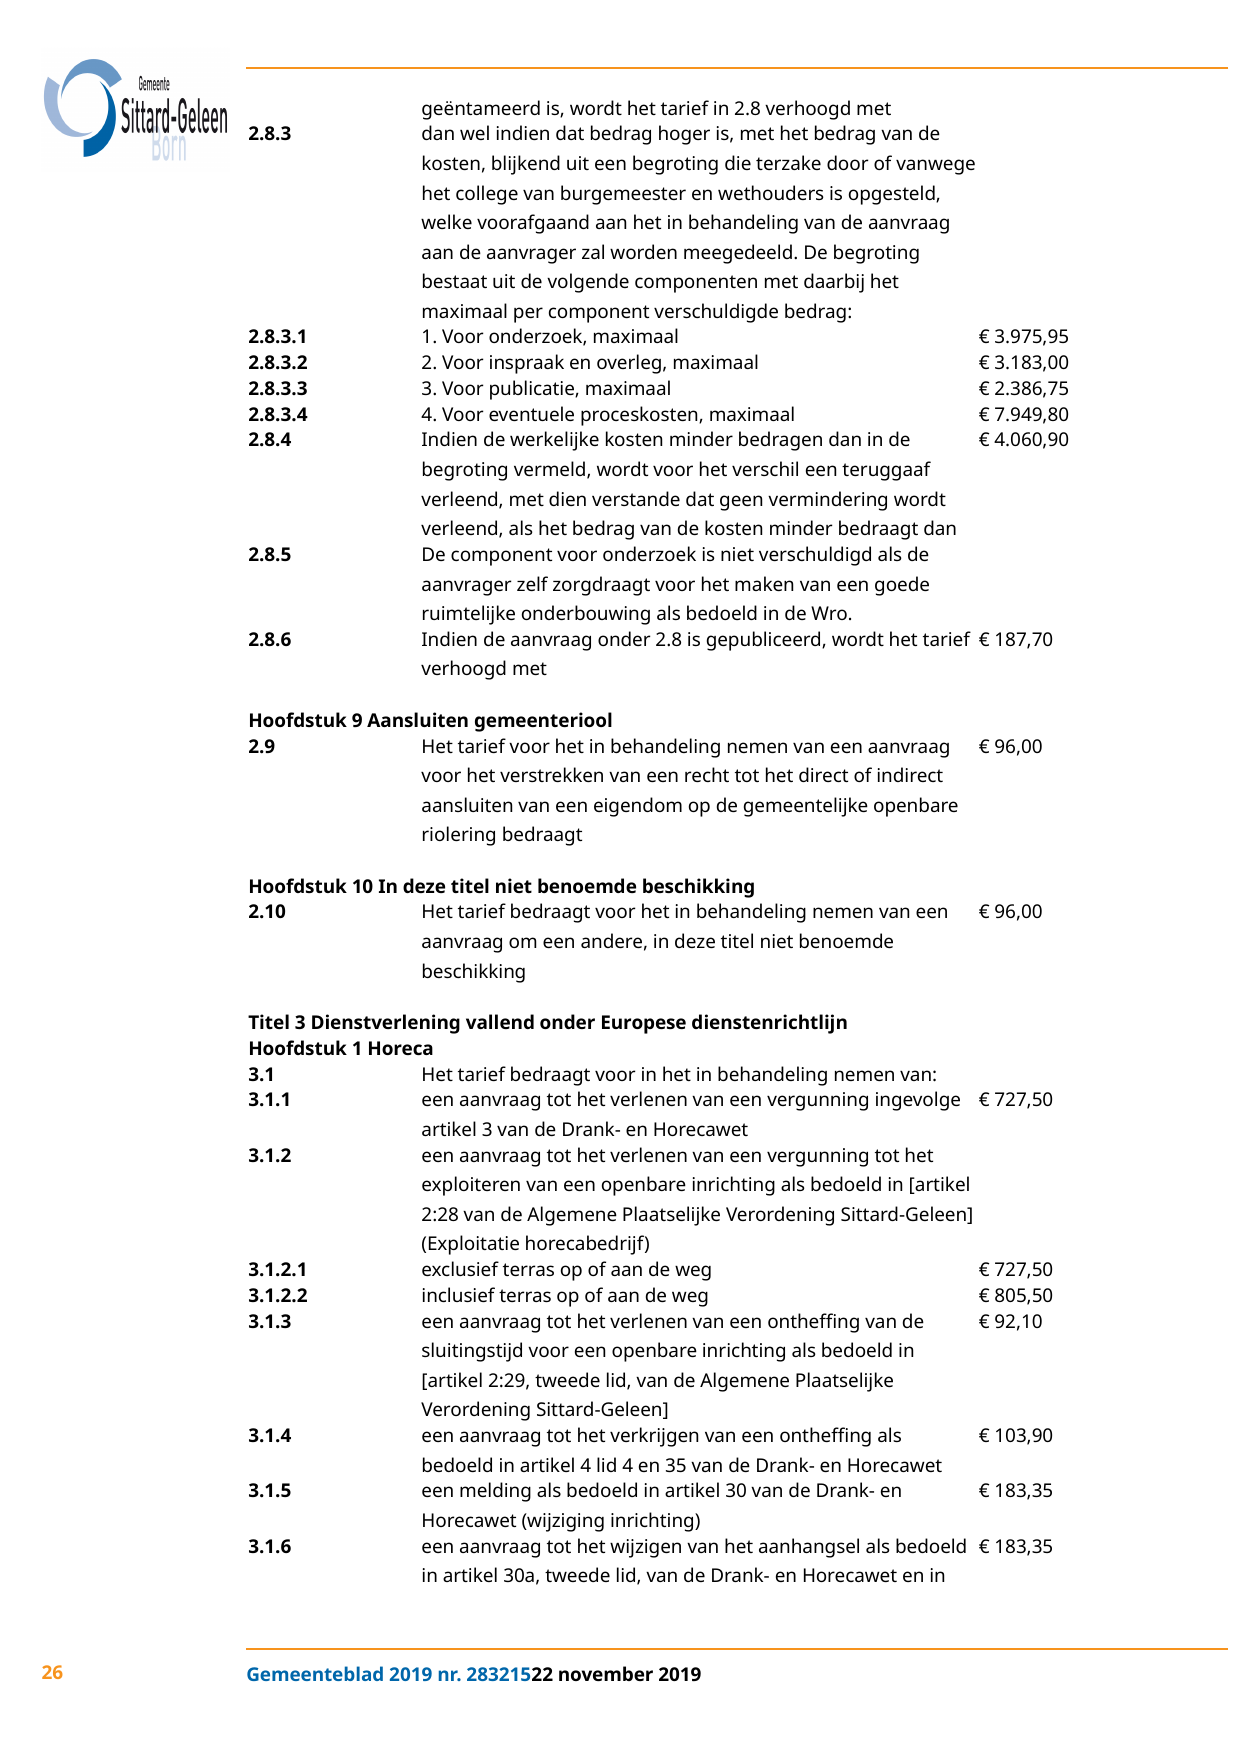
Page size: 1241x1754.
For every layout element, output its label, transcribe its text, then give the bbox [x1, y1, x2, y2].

table_cell € 183,35 [979, 1533, 1152, 1588]
table_cell een melding als bedoeld in artikel 30 van de Drank- en Horecawet (wijziging inrichting) [421, 1478, 978, 1533]
table_cell Het tarief bedraagt voor het in behandeling nemen van een aanvraag om een andere, in deze titel niet benoemde beschikking [421, 899, 978, 984]
table_cell € 7.949,80 [979, 401, 1152, 427]
table_cell geëntameerd is, wordt het tarief in 2.8 verhoogd met [421, 95, 978, 121]
table_cell 3.1.6 [248, 1533, 421, 1588]
table_cell 3.1.1 [248, 1087, 421, 1142]
table_cell [979, 1009, 1152, 1035]
table_cell € 96,00 [979, 899, 1152, 984]
table_cell een aanvraag tot het verlenen van een ontheffing van de sluitingstijd voor een openbare inrichting als bedoeld in [artikel 2:29, tweede lid, van de Algemene Plaatselijke Verordening Sittard-Geleen] [421, 1308, 978, 1422]
table_cell € 727,50 [979, 1087, 1152, 1142]
table_cell Titel 3 Dienstverlening vallend onder Europese dienstenrichtlijn [248, 1009, 978, 1035]
table_cell 3.1.2 [248, 1142, 421, 1256]
table_cell [979, 984, 1152, 1009]
table_cell 3.1.2.2 [248, 1282, 421, 1308]
picture [41, 47, 231, 172]
table_cell [979, 121, 1152, 324]
table_cell [979, 1061, 1152, 1087]
table_cell Hoofdstuk 10 In deze titel niet benoemde beschikking [248, 873, 978, 899]
table_cell € 183,35 [979, 1478, 1152, 1533]
table_cell 3.1.4 [248, 1422, 421, 1478]
table_cell een aanvraag tot het verlenen van een vergunning tot het exploiteren van een openbare inrichting als bedoeld in [artikel 2:28 van de Algemene Plaatselijke Verordening Sittard-Geleen] (Exploitatie horecabedrijf) [421, 1142, 978, 1256]
table_cell 2.8.3 [248, 121, 421, 324]
table_cell De component voor onderzoek is niet verschuldigd als de aanvrager zelf zorgdraagt voor het maken van een goede ruimtelijke onderbouwing als bedoeld in de Wro. [421, 541, 978, 626]
table_cell 2.10 [248, 899, 421, 984]
table_cell [248, 984, 421, 1009]
table_cell [248, 95, 421, 121]
table_cell 3.1.3 [248, 1308, 421, 1422]
table_cell [979, 95, 1152, 121]
table_cell 3.1.5 [248, 1478, 421, 1533]
table_cell [421, 984, 978, 1009]
table_cell € 187,70 [979, 626, 1152, 681]
table_cell 2.8.3.4 [248, 401, 421, 427]
table_cell Het tarief voor het in behandeling nemen van een aanvraag voor het verstrekken van een recht tot het direct of indirect aansluiten van een eigendom op de gemeentelijke openbare riolering bedraagt [421, 733, 978, 847]
table_cell € 2.386,75 [979, 375, 1152, 401]
table_cell Hoofdstuk 1 Horeca [248, 1035, 978, 1061]
table_cell 2.8.4 [248, 427, 421, 541]
table_cell [248, 847, 421, 873]
table_cell inclusief terras op of aan de weg [421, 1282, 978, 1308]
table_cell € 96,00 [979, 733, 1152, 847]
table_cell 2.9 [248, 733, 421, 847]
table_cell [979, 1035, 1152, 1061]
table_cell exclusief terras op of aan de weg [421, 1256, 978, 1282]
table_cell Het tarief bedraagt voor in het in behandeling nemen van: [421, 1061, 978, 1087]
table_cell 3. Voor publicatie, maximaal [421, 375, 978, 401]
table_cell een aanvraag tot het verkrijgen van een ontheffing als bedoeld in artikel 4 lid 4 en 35 van de Drank- en Horecawet [421, 1422, 978, 1478]
table_cell dan wel indien dat bedrag hoger is, met het bedrag van de kosten, blijkend uit een begroting die terzake door of vanwege het college van burgemeester en wethouders is opgesteld, welke voorafgaand aan het in behandeling van de aanvraag aan de aanvrager zal worden meegedeeld. De begroting bestaat uit de volgende componenten met daarbij het maximaal per component verschuldigde bedrag: [421, 121, 978, 324]
table_cell Indien de aanvraag onder 2.8 is gepubliceerd, wordt het tarief verhoogd met [421, 626, 978, 681]
table_cell [979, 847, 1152, 873]
table_cell € 805,50 [979, 1282, 1152, 1308]
table_cell 2.8.3.1 [248, 324, 421, 349]
table_cell 1. Voor onderzoek, maximaal [421, 324, 978, 349]
table_cell [979, 541, 1152, 626]
table_cell Hoofdstuk 9 Aansluiten gemeenteriool [248, 707, 978, 733]
table_cell 3.1 [248, 1061, 421, 1087]
table_cell 2.8.3.3 [248, 375, 421, 401]
table_cell 3.1.2.1 [248, 1256, 421, 1282]
table_cell € 727,50 [979, 1256, 1152, 1282]
table_cell [248, 681, 421, 707]
table_cell een aanvraag tot het wijzigen van het aanhangsel als bedoeld in artikel 30a, tweede lid, van de Drank- en Horecawet en in [421, 1533, 978, 1588]
table_cell € 3.183,00 [979, 350, 1152, 375]
table_cell [421, 847, 978, 873]
table_cell een aanvraag tot het verlenen van een vergunning ingevolge artikel 3 van de Drank- en Horecawet [421, 1087, 978, 1142]
table_cell € 4.060,90 [979, 427, 1152, 541]
table_cell € 103,90 [979, 1422, 1152, 1478]
table_cell [979, 873, 1152, 899]
table_cell 4. Voor eventuele proceskosten, maximaal [421, 401, 978, 427]
table_cell Indien de werkelijke kosten minder bedragen dan in de begroting vermeld, wordt voor het verschil een teruggaaf verleend, met dien verstande dat geen vermindering wordt verleend, als het bedrag van de kosten minder bedraagt dan [421, 427, 978, 541]
table_cell 2.8.3.2 [248, 350, 421, 375]
table_cell € 3.975,95 [979, 324, 1152, 349]
table_cell [421, 681, 978, 707]
table_cell € 92,10 [979, 1308, 1152, 1422]
table_cell [979, 681, 1152, 707]
table_cell 2.8.6 [248, 626, 421, 681]
table_cell 2.8.5 [248, 541, 421, 626]
table_cell [979, 707, 1152, 733]
table_cell 2. Voor inspraak en overleg, maximaal [421, 350, 978, 375]
table_cell [979, 1142, 1152, 1256]
